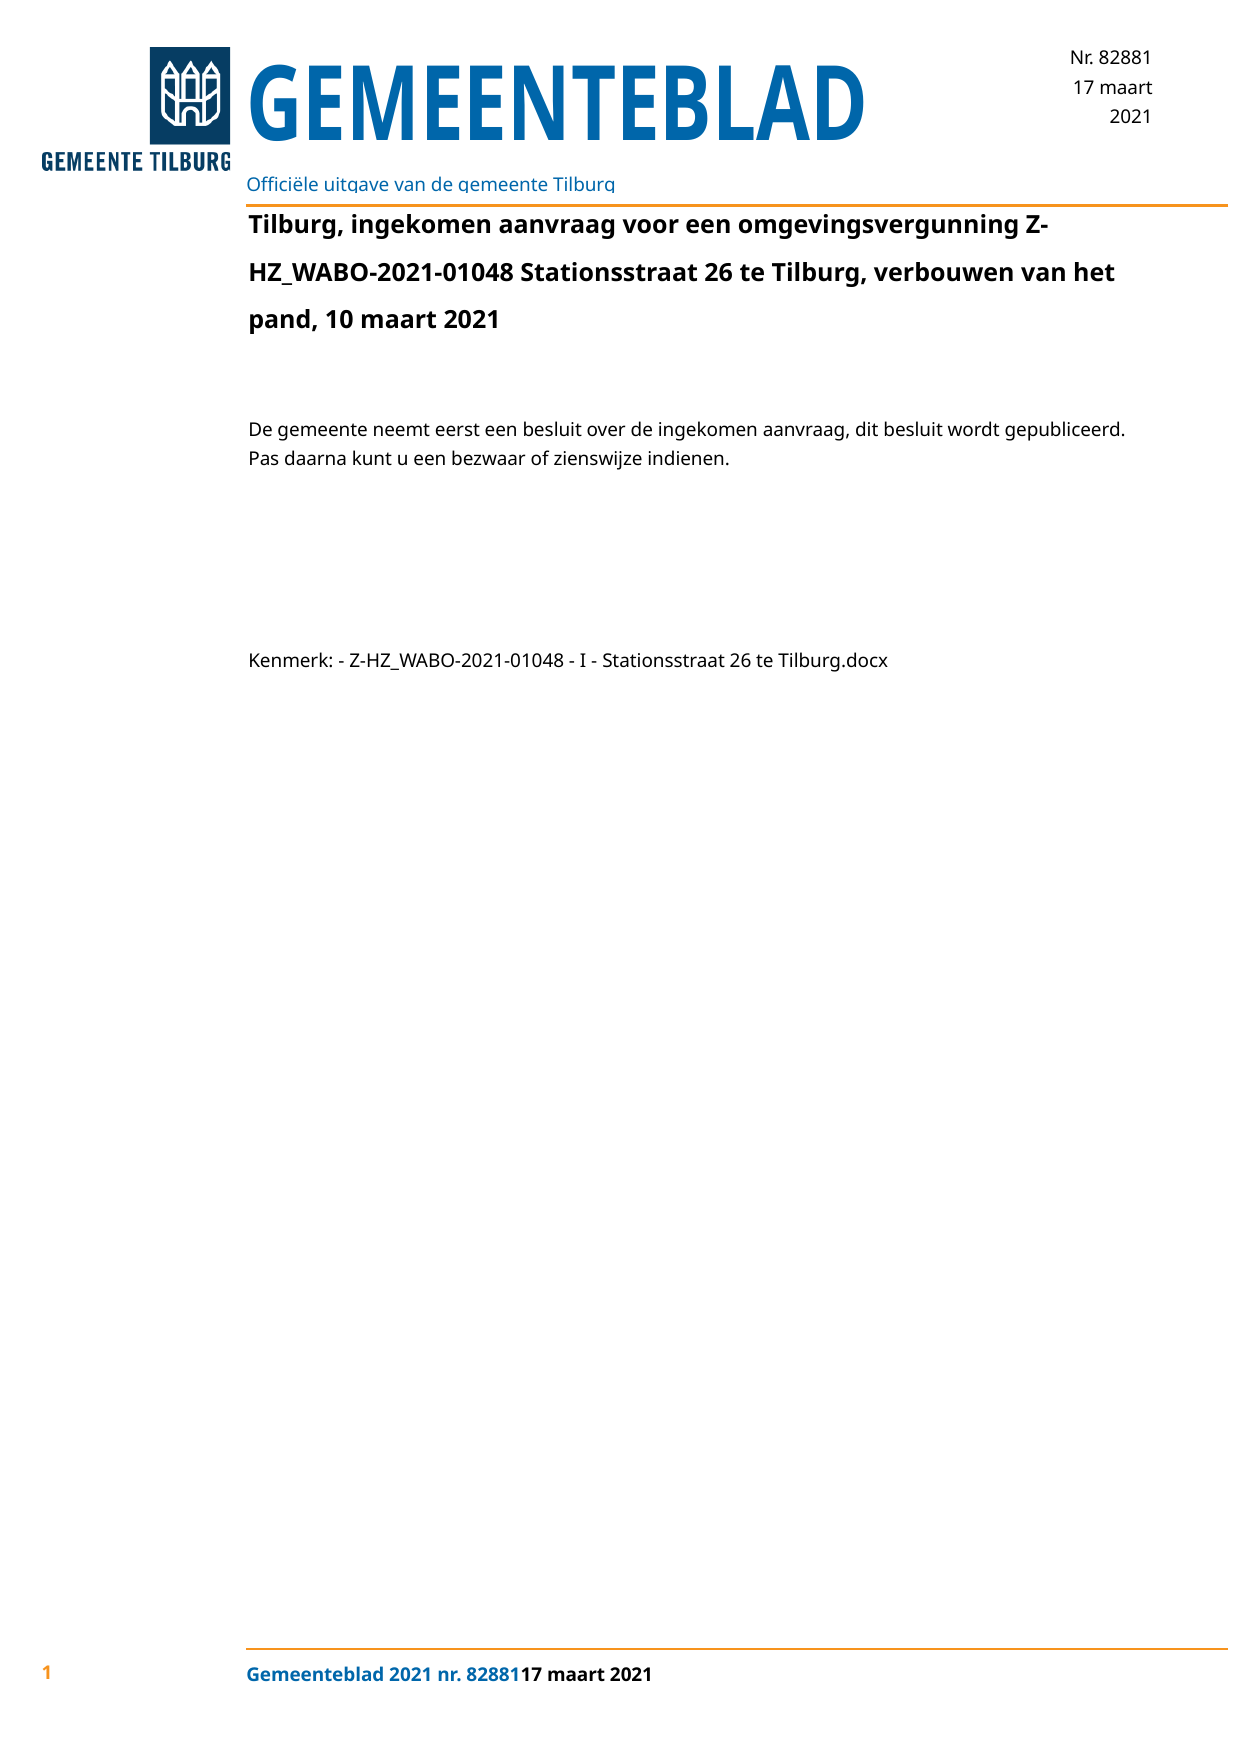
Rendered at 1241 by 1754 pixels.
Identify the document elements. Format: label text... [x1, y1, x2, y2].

text Kenmerk: - Z-HZ_WABO-2021-01048 - I - Stationsstraat 26 te Tilburg.docx [248, 647, 1152, 673]
picture [41, 47, 231, 172]
text Tilburg, ingekomen aanvraag voor een omgevingsvergunning Z-HZ_WABO-2021-01048 Stationsstraat 26 te Tilburg, verbouwen van het pand, 10 maart 2021 [248, 207, 1152, 336]
text De gemeente neemt eerst een besluit over de ingekomen aanvraag, dit besluit wordt gepubliceerd. Pas daarna kunt u een bezwaar of zienswijze indienen. [248, 416, 1152, 471]
